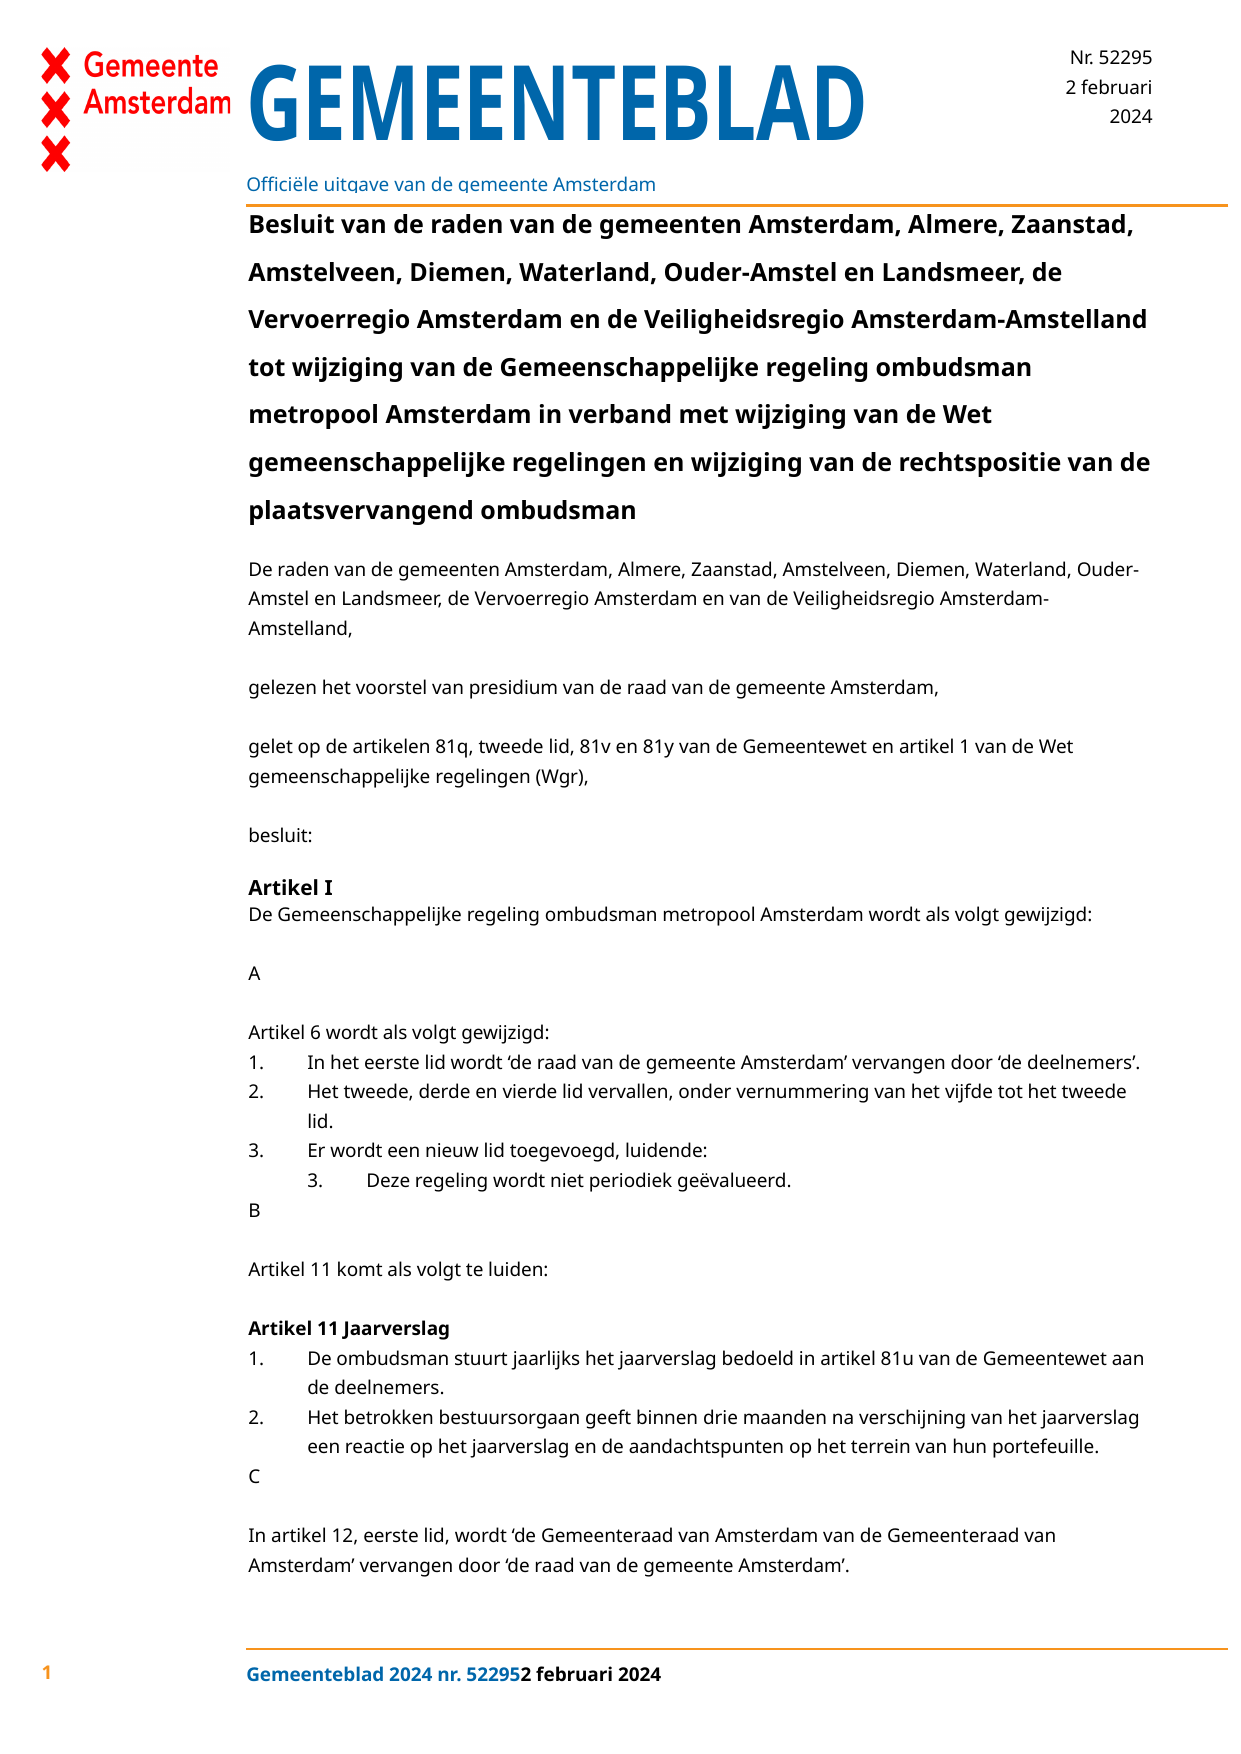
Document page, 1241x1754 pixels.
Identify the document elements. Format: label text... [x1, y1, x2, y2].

text gelet op de artikelen 81q, tweede lid, 81v en 81y van de Gemeentewet en artikel 1 van de Wet gemeenschappelijke regelingen (Wgr), [248, 733, 1152, 789]
list Deze regeling wordt niet periodiek geëvalueerd. [307, 1167, 1152, 1193]
text besluit: [248, 822, 1152, 848]
text In artikel 12, eerste lid, wordt ‘de Gemeenteraad van Amsterdam van de Gemeenteraad van Amsterdam’ vervangen door ‘de raad van de gemeente Amsterdam’. [248, 1522, 1152, 1578]
text gelezen het voorstel van presidium van de raad van de gemeente Amsterdam, [248, 674, 1152, 700]
list Er wordt een nieuw lid toegevoegd, luidende: [248, 1138, 1152, 1163]
text C [248, 1463, 1152, 1489]
text Artikel I [248, 873, 1152, 901]
text Besluit van de raden van de gemeenten Amsterdam, Almere, Zaanstad, Amstelveen, Diemen, Waterland, Ouder-Amstel en Landsmeer, de Vervoerregio Amsterdam en de Veiligheidsregio Amsterdam-Amstelland tot wijziging van de Gemeenschappelijke regeling ombudsman metropool Amsterdam in verband met wijziging van de Wet gemeenschappelijke regelingen en wijziging van de rechtspositie van de plaatsvervangend ombudsman [248, 207, 1152, 526]
picture [41, 47, 231, 172]
list Het tweede, derde en vierde lid vervallen, onder vernummering van het vijfde tot het tweede lid. [248, 1078, 1152, 1134]
text Artikel 11 komt als volgt te luiden: [248, 1256, 1152, 1282]
text B [248, 1197, 1152, 1223]
text Artikel 6 wordt als volgt gewijzigd: [248, 1019, 1152, 1045]
text De raden van de gemeenten Amsterdam, Almere, Zaanstad, Amstelveen, Diemen, Waterland, Ouder-Amstel en Landsmeer, de Vervoerregio Amsterdam en van de Veiligheidsregio Amsterdam-Amstelland, [248, 556, 1152, 641]
text A [248, 960, 1152, 986]
text De Gemeenschappelijke regeling ombudsman metropool Amsterdam wordt als volgt gewijzigd: [248, 901, 1152, 927]
text Artikel 11 Jaarverslag [248, 1315, 1152, 1341]
list De ombudsman stuurt jaarlijks het jaarverslag bedoeld in artikel 81u van de Gemeentewet aan de deelnemers. [248, 1345, 1152, 1400]
list Het betrokken bestuursorgaan geeft binnen drie maanden na verschijning van het jaarverslag een reactie op het jaarverslag en de aandachtspunten op het terrein van hun portefeuille. [248, 1404, 1152, 1459]
list In het eerste lid wordt ‘de raad van de gemeente Amsterdam’ vervangen door ‘de deelnemers’. [248, 1049, 1152, 1075]
